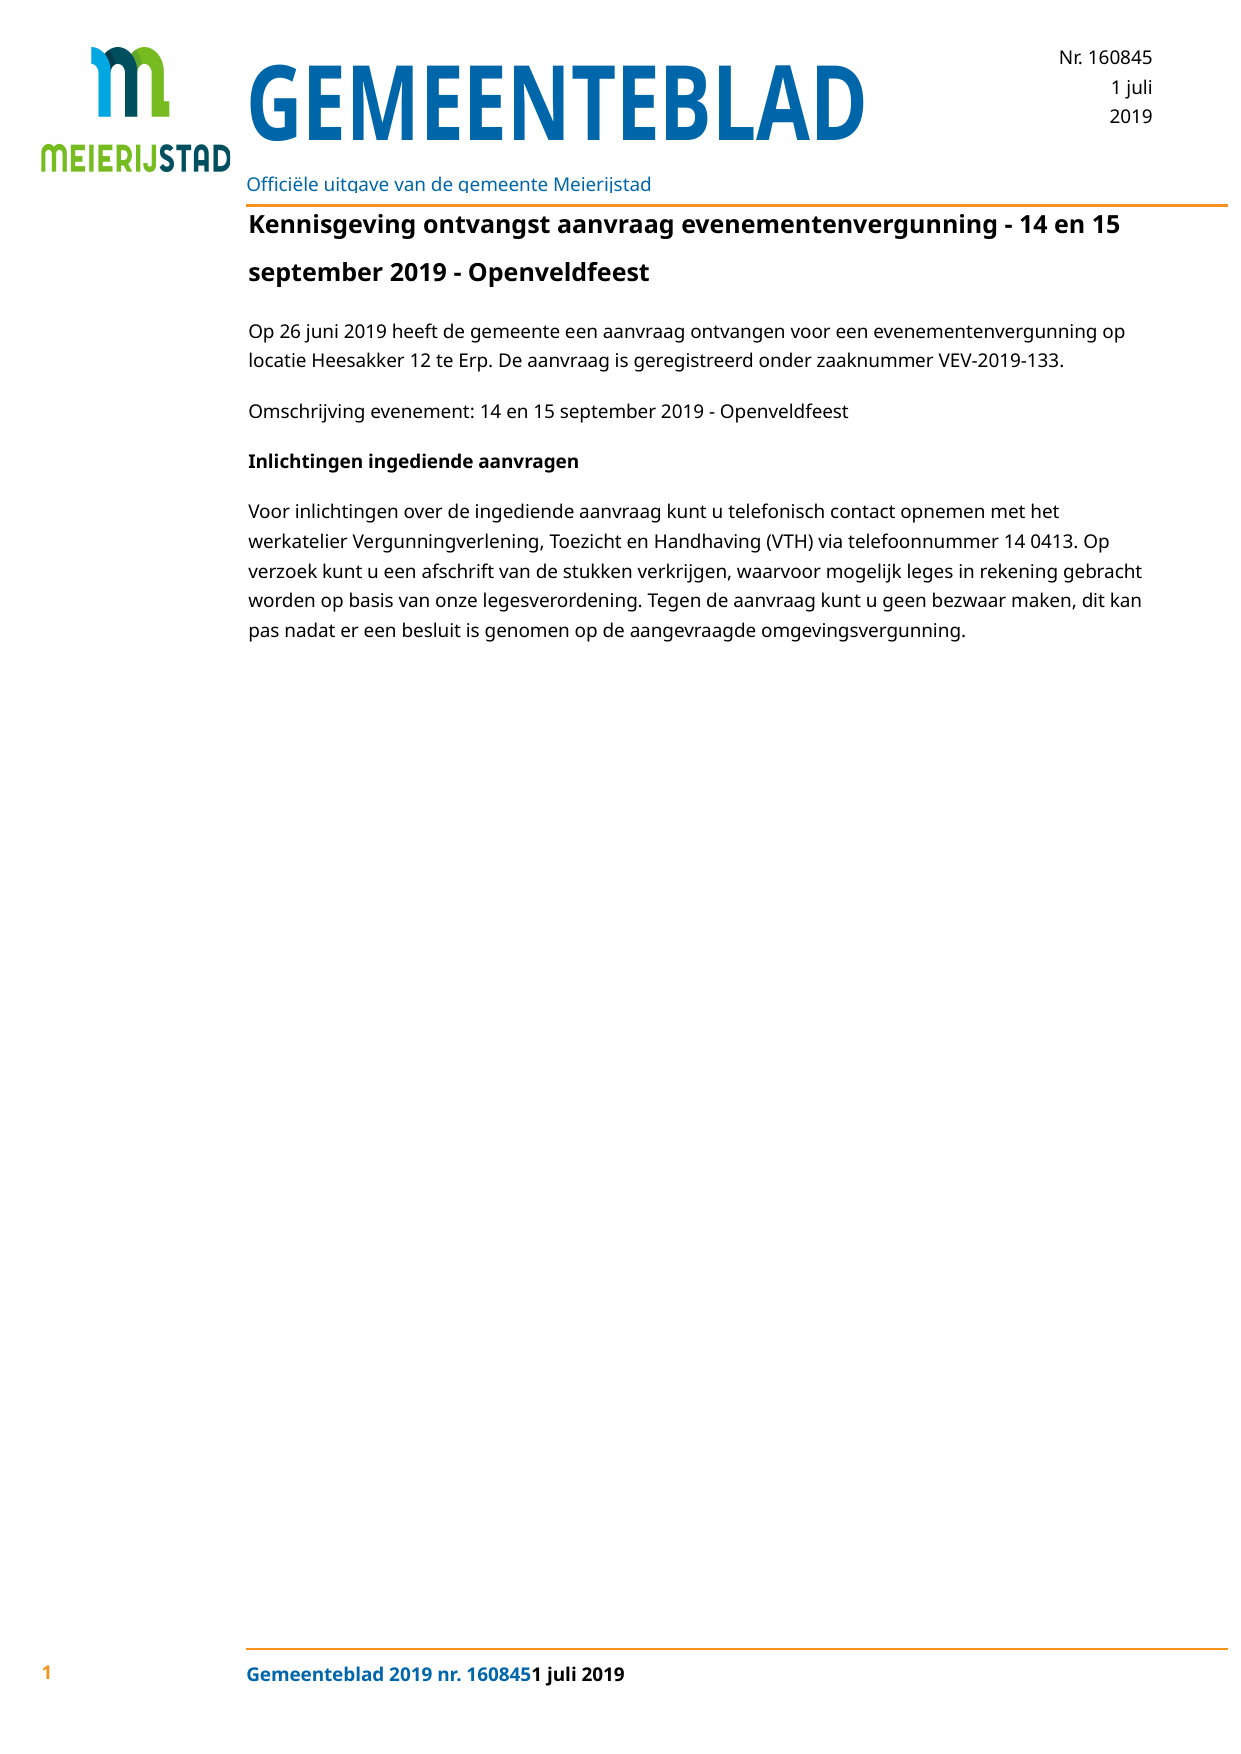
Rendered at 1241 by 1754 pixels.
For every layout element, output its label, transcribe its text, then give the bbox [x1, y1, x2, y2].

text Omschrijving evenement: 14 en 15 september 2019 - Openveldfeest [248, 398, 1152, 424]
text Op 26 juni 2019 heeft de gemeente een aanvraag ontvangen voor een evenementenvergunning op locatie Heesakker 12 te Erp. De aanvraag is geregistreerd onder zaaknummer VEV-2019-133. [248, 318, 1152, 373]
picture [41, 47, 231, 172]
text Voor inlichtingen over de ingediende aanvraag kunt u telefonisch contact opnemen met het werkatelier Vergunningverlening, Toezicht en Handhaving (VTH) via telefoonnummer 14 0413. Op verzoek kunt u een afschrift van de stukken verkrijgen, waarvoor mogelijk leges in rekening gebracht worden op basis van onze legesverordening. Tegen de aanvraag kunt u geen bezwaar maken, dit kan pas nadat er een besluit is genomen op de aangevraagde omgevingsvergunning. [248, 499, 1152, 643]
text Inlichtingen ingediende aanvragen [248, 448, 1152, 474]
text Kennisgeving ontvangst aanvraag evenementenvergunning - 14 en 15 september 2019 - Openveldfeest [248, 207, 1152, 288]
